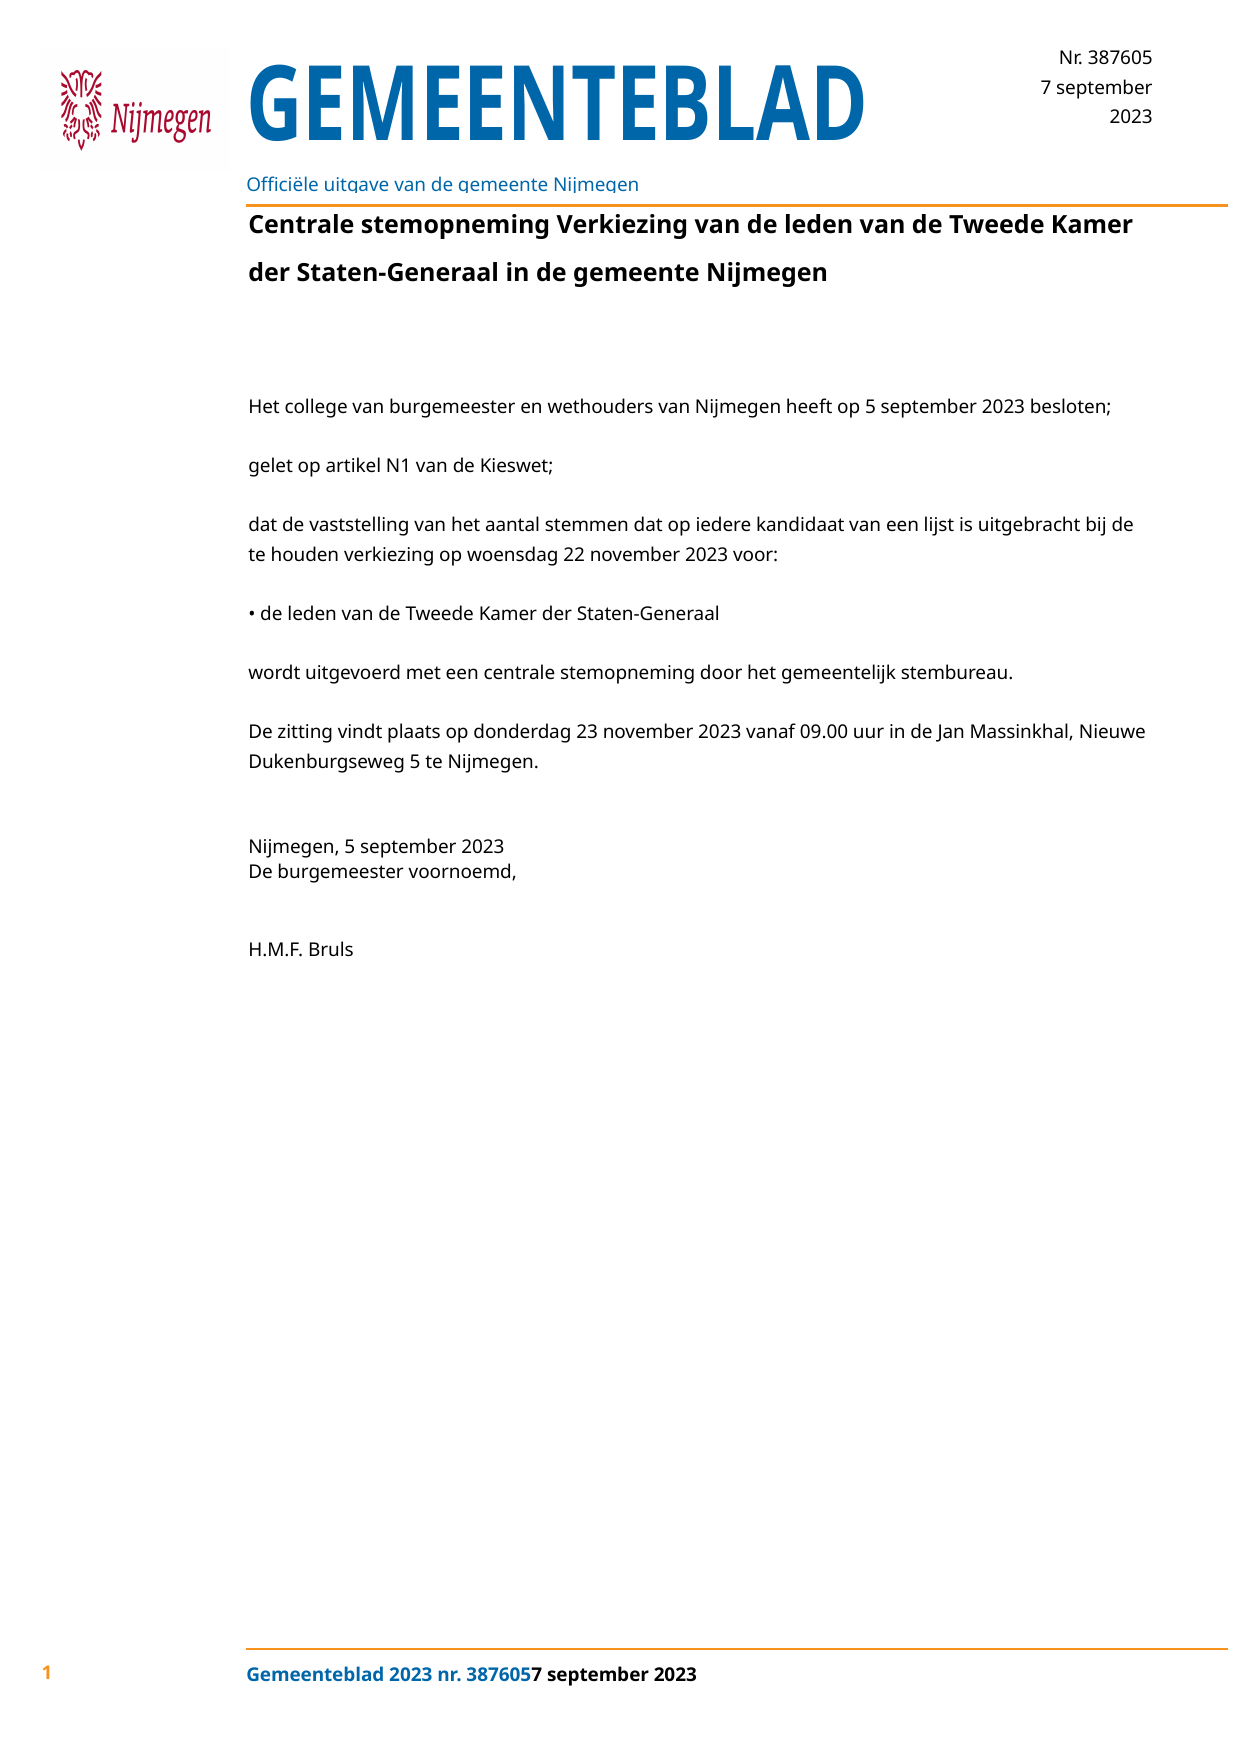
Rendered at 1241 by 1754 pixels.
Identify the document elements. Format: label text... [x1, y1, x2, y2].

text Nijmegen, 5 september 2023 [248, 833, 1152, 858]
text gelet op artikel N1 van de Kieswet; [248, 452, 1152, 478]
text De burgemeester voornoemd, [248, 858, 1152, 884]
text Centrale stemopneming Verkiezing van de leden van de Tweede Kamer der Staten-Generaal in de gemeente Nijmegen [248, 207, 1152, 288]
text • de leden van de Tweede Kamer der Staten-Generaal [248, 600, 1152, 626]
text De zitting vindt plaats op donderdag 23 november 2023 vanaf 09.00 uur in de Jan Massinkhal, Nieuwe Dukenburgseweg 5 te Nijmegen. [248, 718, 1152, 774]
text dat de vaststelling van het aantal stemmen dat op iedere kandidaat van een lijst is uitgebracht bij de te houden verkiezing op woensdag 22 november 2023 voor: [248, 511, 1152, 567]
text H.M.F. Bruls [248, 936, 1152, 961]
text wordt uitgevoerd met een centrale stemopneming door het gemeentelijk stembureau. [248, 659, 1152, 685]
picture [41, 47, 231, 172]
text Het college van burgemeester en wethouders van Nijmegen heeft op 5 september 2023 besloten; [248, 393, 1152, 419]
